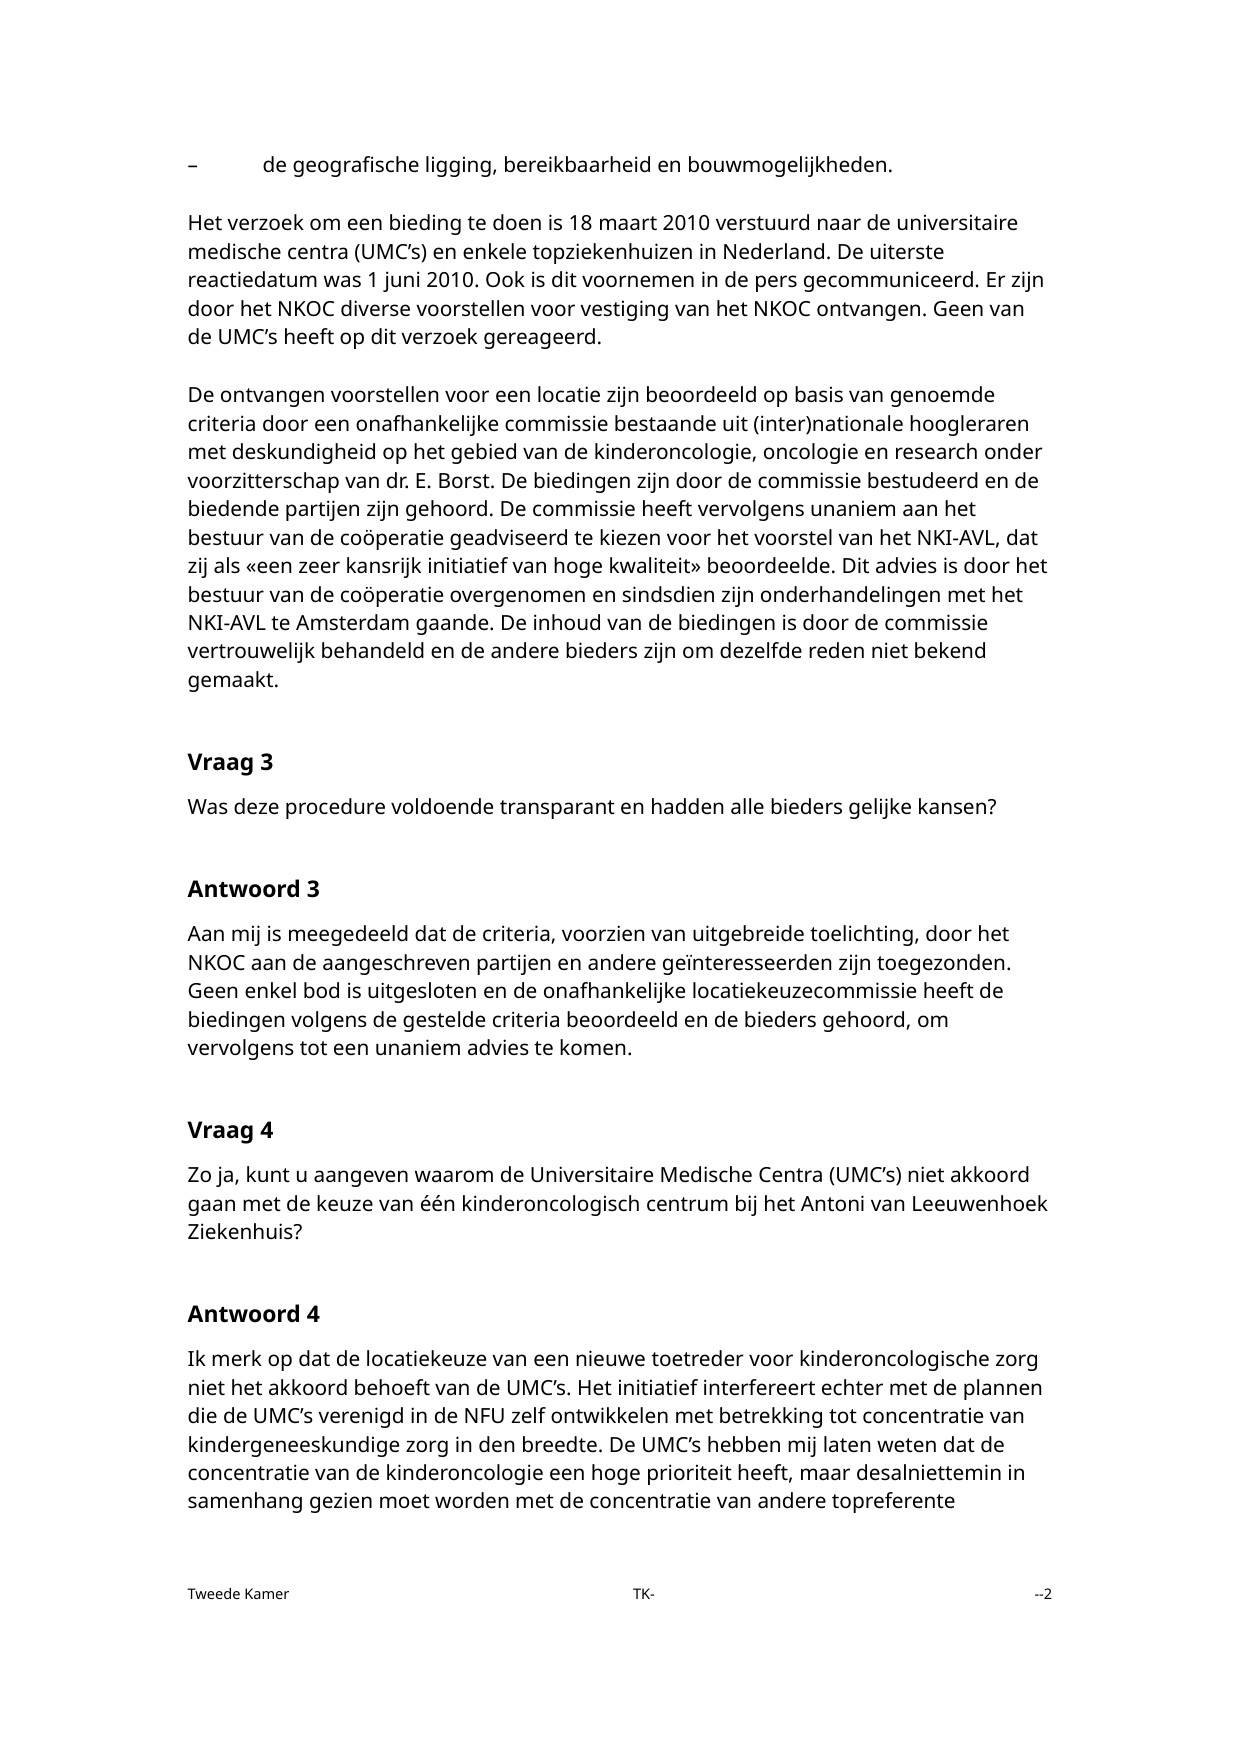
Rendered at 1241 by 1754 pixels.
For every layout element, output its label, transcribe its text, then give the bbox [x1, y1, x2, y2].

list de geografische ligging, bereikbaarheid en bouwmogelijkheden. [187, 150, 1053, 178]
text Zo ja, kunt u aangeven waarom de Universitaire Medische Centra (UMC’s) niet akkoord gaan met de keuze van één kinderoncologisch centrum bij het Antoni van Leeuwenhoek Ziekenhuis? [187, 1160, 1053, 1246]
subtitle Vraag 3 [187, 746, 1053, 777]
text Was deze procedure voldoende transparant en hadden alle bieders gelijke kansen? [187, 792, 1053, 821]
text De ontvangen voorstellen voor een locatie zijn beoordeeld op basis van genoemde criteria door een onafhankelijke commissie bestaande uit (inter)nationale hoogleraren met deskundigheid op het gebied van de kinderoncologie, oncologie en research onder voorzitterschap van dr. E. Borst. De biedingen zijn door de commissie bestudeerd en de biedende partijen zijn gehoord. De commissie heeft vervolgens unaniem aan het bestuur van de coöperatie geadviseerd te kiezen voor het voorstel van het NKI-AVL, dat zij als «een zeer kansrijk initiatief van hoge kwaliteit» beoordeelde. Dit advies is door het bestuur van de coöperatie overgenomen en sindsdien zijn onderhandelingen met het NKI-AVL te Amsterdam gaande. De inhoud van de biedingen is door de commissie vertrouwelijk behandeld en de andere bieders zijn om dezelfde reden niet bekend gemaakt. [187, 381, 1053, 693]
subtitle Antwoord 3 [187, 873, 1053, 904]
subtitle Vraag 4 [187, 1114, 1053, 1145]
subtitle Antwoord 4 [187, 1298, 1053, 1329]
text Het verzoek om een bieding te doen is 18 maart 2010 verstuurd naar de universitaire medische centra (UMC’s) en enkele topziekenhuizen in Nederland. De uiterste reactiedatum was 1 juni 2010. Ook is dit voornemen in de pers gecommuniceerd. Er zijn door het NKOC diverse voorstellen voor vestiging van het NKOC ontvangen. Geen van de UMC’s heeft op dit verzoek gereageerd. [187, 208, 1053, 351]
text Ik merk op dat de locatiekeuze van een nieuwe toetreder voor kinderoncologische zorg niet het akkoord behoeft van de UMC’s. Het initiatief interfereert echter met de plannen die de UMC’s verenigd in de NFU zelf ontwikkelen met betrekking tot concentratie van kindergeneeskundige zorg in den breedte. De UMC’s hebben mij laten weten dat de concentratie van de kinderoncologie een hoge prioriteit heeft, maar desalniettemin in samenhang gezien moet worden met de concentratie van andere topreferente [187, 1344, 1053, 1515]
text Aan mij is meegedeeld dat de criteria, voorzien van uitgebreide toelichting, door het NKOC aan de aangeschreven partijen en andere geïnteresseerden zijn toegezonden. Geen enkel bod is uitgesloten en de onafhankelijke locatiekeuzecommissie heeft de biedingen volgens de gestelde criteria beoordeeld en de bieders gehoord, om vervolgens tot een unaniem advies te komen. [187, 919, 1053, 1062]
